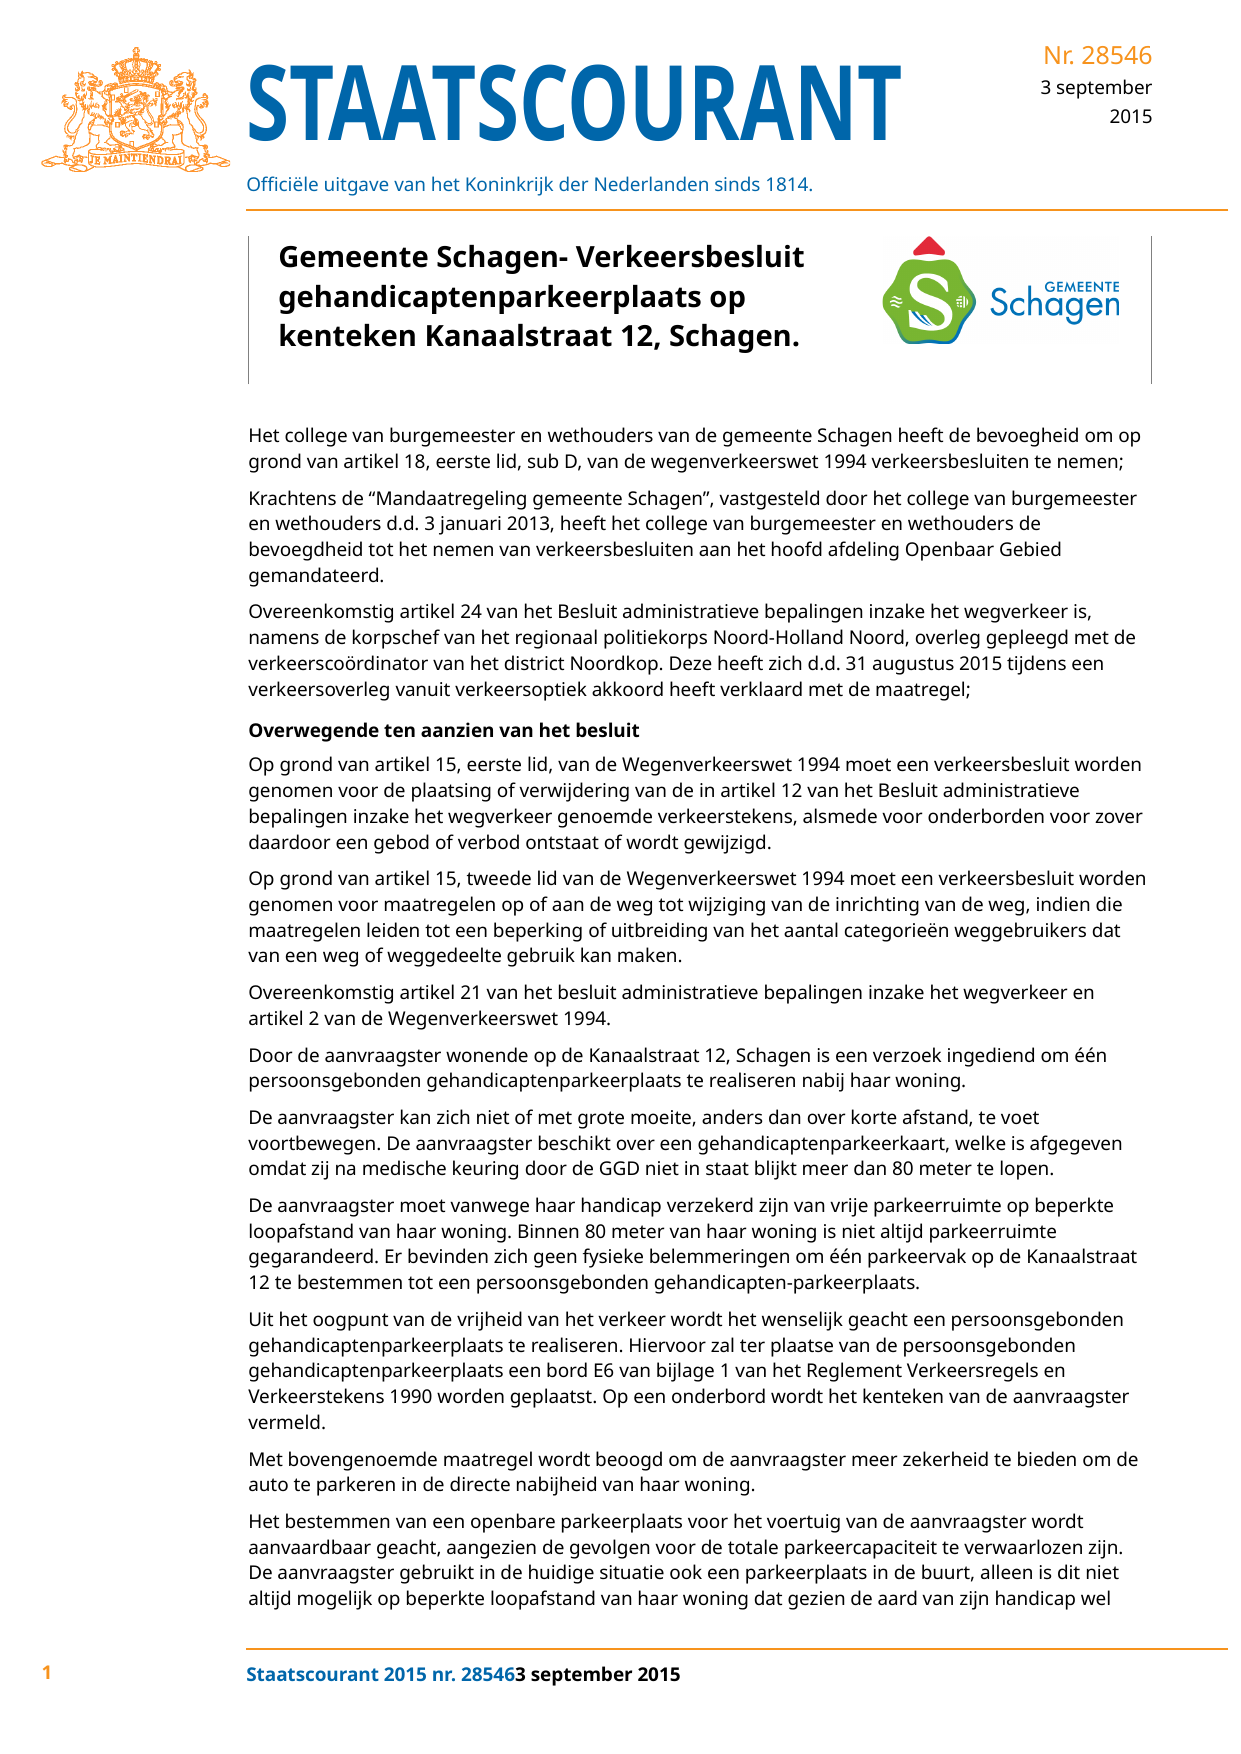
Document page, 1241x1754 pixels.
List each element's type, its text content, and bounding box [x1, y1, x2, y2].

text De aanvraagster kan zich niet of met grote moeite, anders dan over korte afstand, te voet voortbewegen. De aanvraagster beschikt over een gehandicaptenparkeerkaart, welke is afgegeven omdat zij na medische keuring door de GGD niet in staat blijkt meer dan 80 meter te lopen. [248, 1104, 1152, 1181]
text Krachtens de “Mandaatregeling gemeente Schagen”, vastgesteld door het college van burgemeester en wethouders d.d. 3 januari 2013, heeft het college van burgemeester en wethouders de bevoegdheid tot het nemen van verkeersbesluiten aan het hoofd afdeling Openbaar Gebied gemandateerd. [248, 485, 1152, 588]
picture [41, 47, 231, 172]
text Met bovengenoemde maatregel wordt beoogd om de aanvraagster meer zekerheid te bieden om de auto te parkeren in de directe nabijheid van haar woning. [248, 1446, 1152, 1497]
text Op grond van artikel 15, eerste lid, van de Wegenverkeerswet 1994 moet een verkeersbesluit worden genomen voor de plaatsing of verwijdering van de in artikel 12 van het Besluit administratieve bepalingen inzake het wegverkeer genoemde verkeerstekens, alsmede voor onderborden voor zover daardoor een gebod of verbod ontstaat of wordt gewijzigd. [248, 752, 1152, 854]
picture [882, 236, 1119, 344]
text Overeenkomstig artikel 21 van het besluit administratieve bepalingen inzake het wegverkeer en artikel 2 van de Wegenverkeerswet 1994. [248, 979, 1152, 1031]
text Overeenkomstig artikel 24 van het Besluit administratieve bepalingen inzake het wegverkeer is, namens de korpschef van het regionaal politiekorps Noord-Holland Noord, overleg gepleegd met de verkeerscoördinator van het district Noordkop. Deze heeft zich d.d. 31 augustus 2015 tijdens een verkeersoverleg vanuit verkeersoptiek akkoord heeft verklaard met de maatregel; [248, 598, 1152, 701]
text Op grond van artikel 15, tweede lid van de Wegenverkeerswet 1994 moet een verkeersbesluit worden genomen voor maatregelen op of aan de weg tot wijziging van de inrichting van de weg, indien die maatregelen leiden tot een beperking of uitbreiding van het aantal categorieën weggebruikers dat van een weg of weggedeelte gebruik kan maken. [248, 866, 1152, 968]
text Overwegende ten aanzien van het besluit [248, 718, 1152, 743]
table_header Gemeente Schagen- Verkeersbesluit gehandicaptenparkeerplaats op kenteken Kanaalstraat 12, Schagen. [249, 236, 850, 384]
table_header [850, 236, 1151, 384]
text Het bestemmen van een openbare parkeerplaats voor het voertuig van de aanvraagster wordt aanvaardbaar geacht, aangezien de gevolgen voor de totale parkeercapaciteit te verwaarlozen zijn. De aanvraagster gebruikt in de huidige situatie ook een parkeerplaats in de buurt, alleen is dit niet altijd mogelijk op beperkte loopafstand van haar woning dat gezien de aard van zijn handicap wel [248, 1508, 1152, 1611]
text Uit het oogpunt van de vrijheid van het verkeer wordt het wenselijk geacht een persoonsgebonden gehandicaptenparkeerplaats te realiseren. Hiervoor zal ter plaatse van de persoonsgebonden gehandicaptenparkeerplaats een bord E6 van bijlage 1 van het Reglement Verkeersregels en Verkeerstekens 1990 worden geplaatst. Op een onderbord wordt het kenteken van de aanvraagster vermeld. [248, 1306, 1152, 1435]
text Het college van burgemeester en wethouders van de gemeente Schagen heeft de bevoegheid om op grond van artikel 18, eerste lid, sub D, van de wegenverkeerswet 1994 verkeersbesluiten te nemen; [248, 422, 1152, 474]
text De aanvraagster moet vanwege haar handicap verzekerd zijn van vrije parkeerruimte op beperkte loopafstand van haar woning. Binnen 80 meter van haar woning is niet altijd parkeerruimte gegarandeerd. Er bevinden zich geen fysieke belemmeringen om één parkeervak op de Kanaalstraat 12 te bestemmen tot een persoonsgebonden gehandicapten-parkeerplaats. [248, 1192, 1152, 1295]
text Door de aanvraagster wonende op de Kanaalstraat 12, Schagen is een verzoek ingediend om één persoonsgebonden gehandicaptenparkeerplaats te realiseren nabij haar woning. [248, 1042, 1152, 1093]
